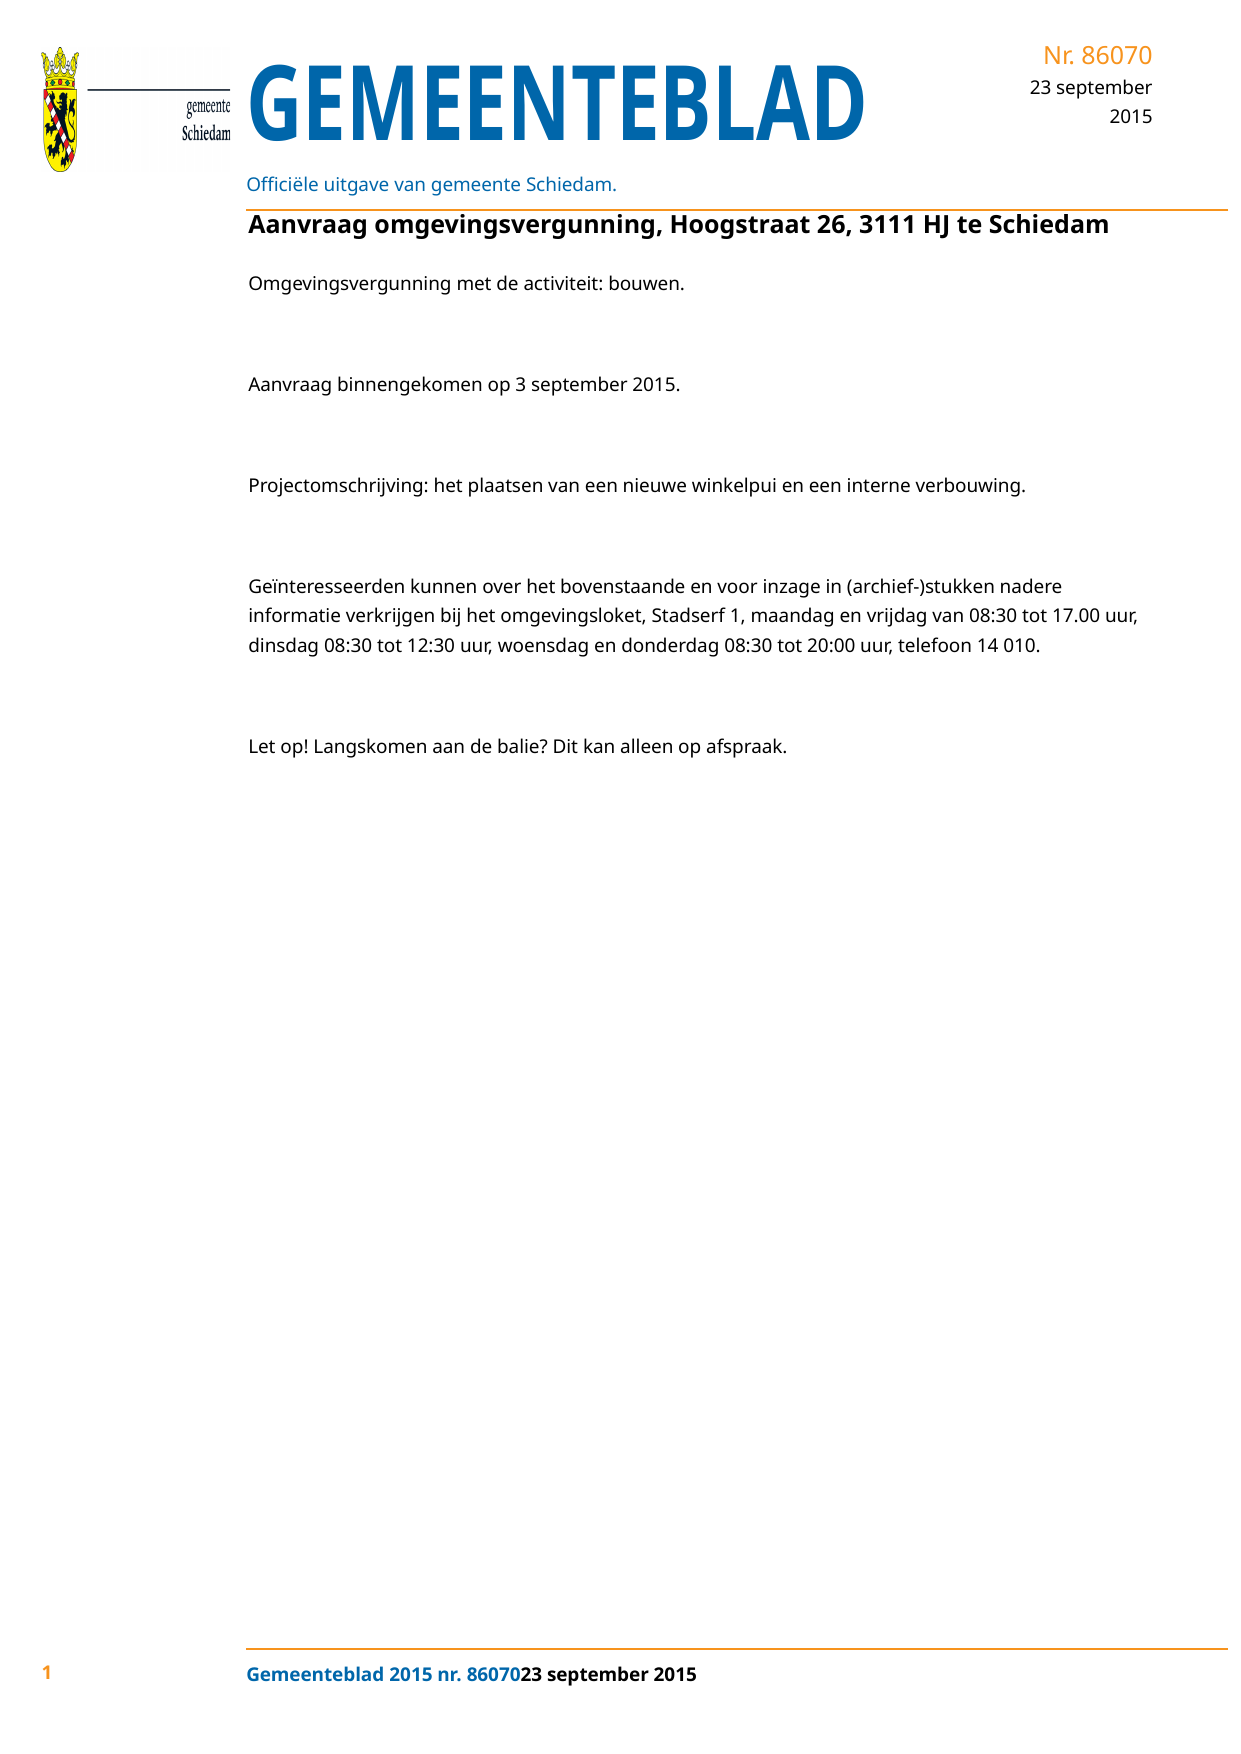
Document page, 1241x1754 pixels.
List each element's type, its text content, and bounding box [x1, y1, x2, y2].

text Aanvraag binnengekomen op 3 september 2015. [248, 371, 1152, 397]
text Let op! Langskomen aan de balie? Dit kan alleen op afspraak. [248, 733, 1152, 758]
picture [41, 47, 231, 172]
text Omgevingsvergunning met de activiteit: bouwen. [248, 270, 1152, 296]
text Aanvraag omgevingsvergunning, Hoogstraat 26, 3111 HJ te Schiedam [248, 211, 1152, 241]
text Geïnteresseerden kunnen over het bovenstaande en voor inzage in (archief-)stukken nadere informatie verkrijgen bij het omgevingsloket, Stadserf 1, maandag en vrijdag van 08:30 tot 17.00 uur, dinsdag 08:30 tot 12:30 uur, woensdag en donderdag 08:30 tot 20:00 uur, telefoon 14 010. [248, 573, 1152, 658]
text Projectomschrijving: het plaatsen van een nieuwe winkelpui en een interne verbouwing. [248, 472, 1152, 498]
